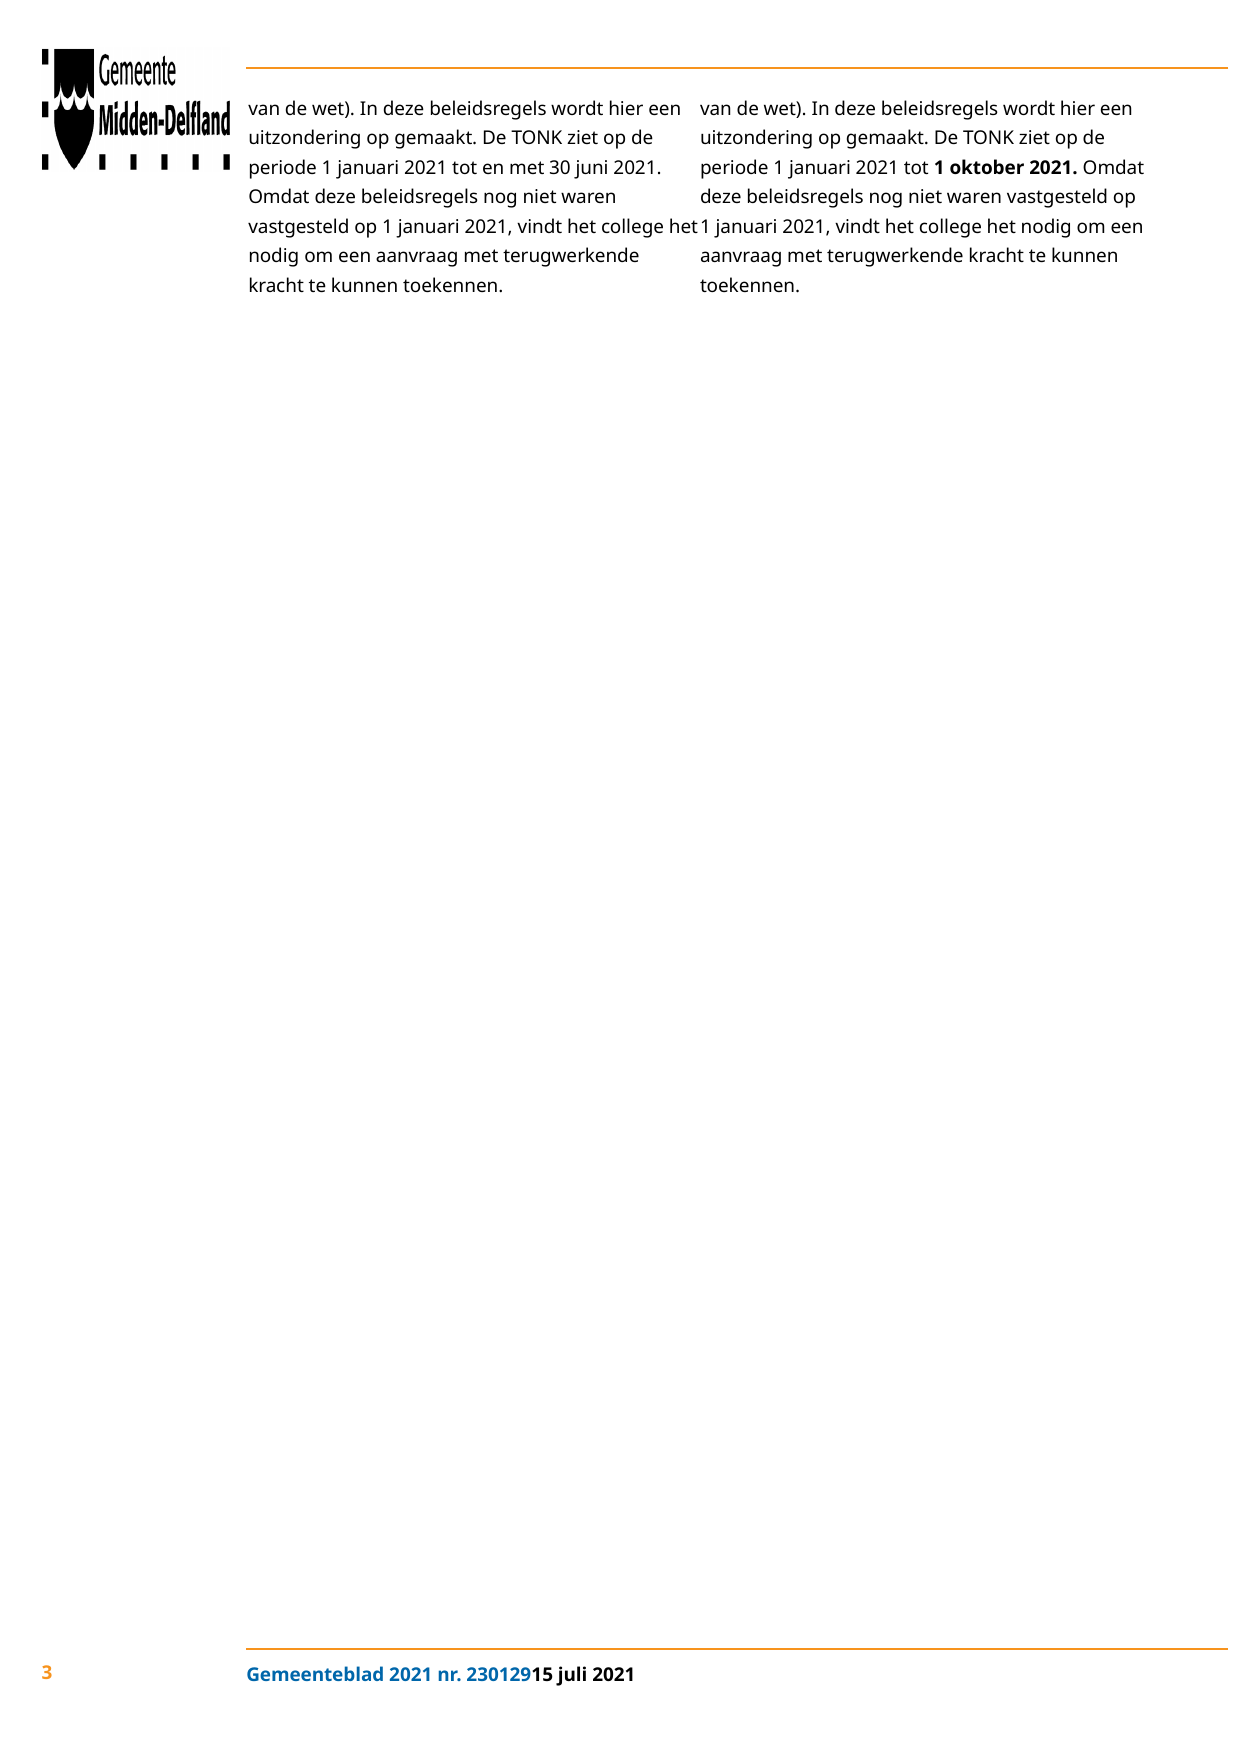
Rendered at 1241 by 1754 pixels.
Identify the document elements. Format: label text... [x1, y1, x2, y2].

picture [41, 47, 231, 172]
table_cell van de wet). In deze beleidsregels wordt hier een uitzondering op gemaakt. De TONK ziet op de periode 1 januari 2021 tot 1 oktober 2021. Omdat deze beleidsregels nog niet waren vastgesteld op 1 januari 2021, vindt het college het nodig om een aanvraag met terugwerkende kracht te kunnen toekennen. [700, 95, 1152, 298]
table_cell van de wet). In deze beleidsregels wordt hier een uitzondering op gemaakt. De TONK ziet op de periode 1 januari 2021 tot en met 30 juni 2021. Omdat deze beleidsregels nog niet waren vastgesteld op 1 januari 2021, vindt het college het nodig om een aanvraag met terugwerkende kracht te kunnen toekennen. [248, 95, 700, 298]
